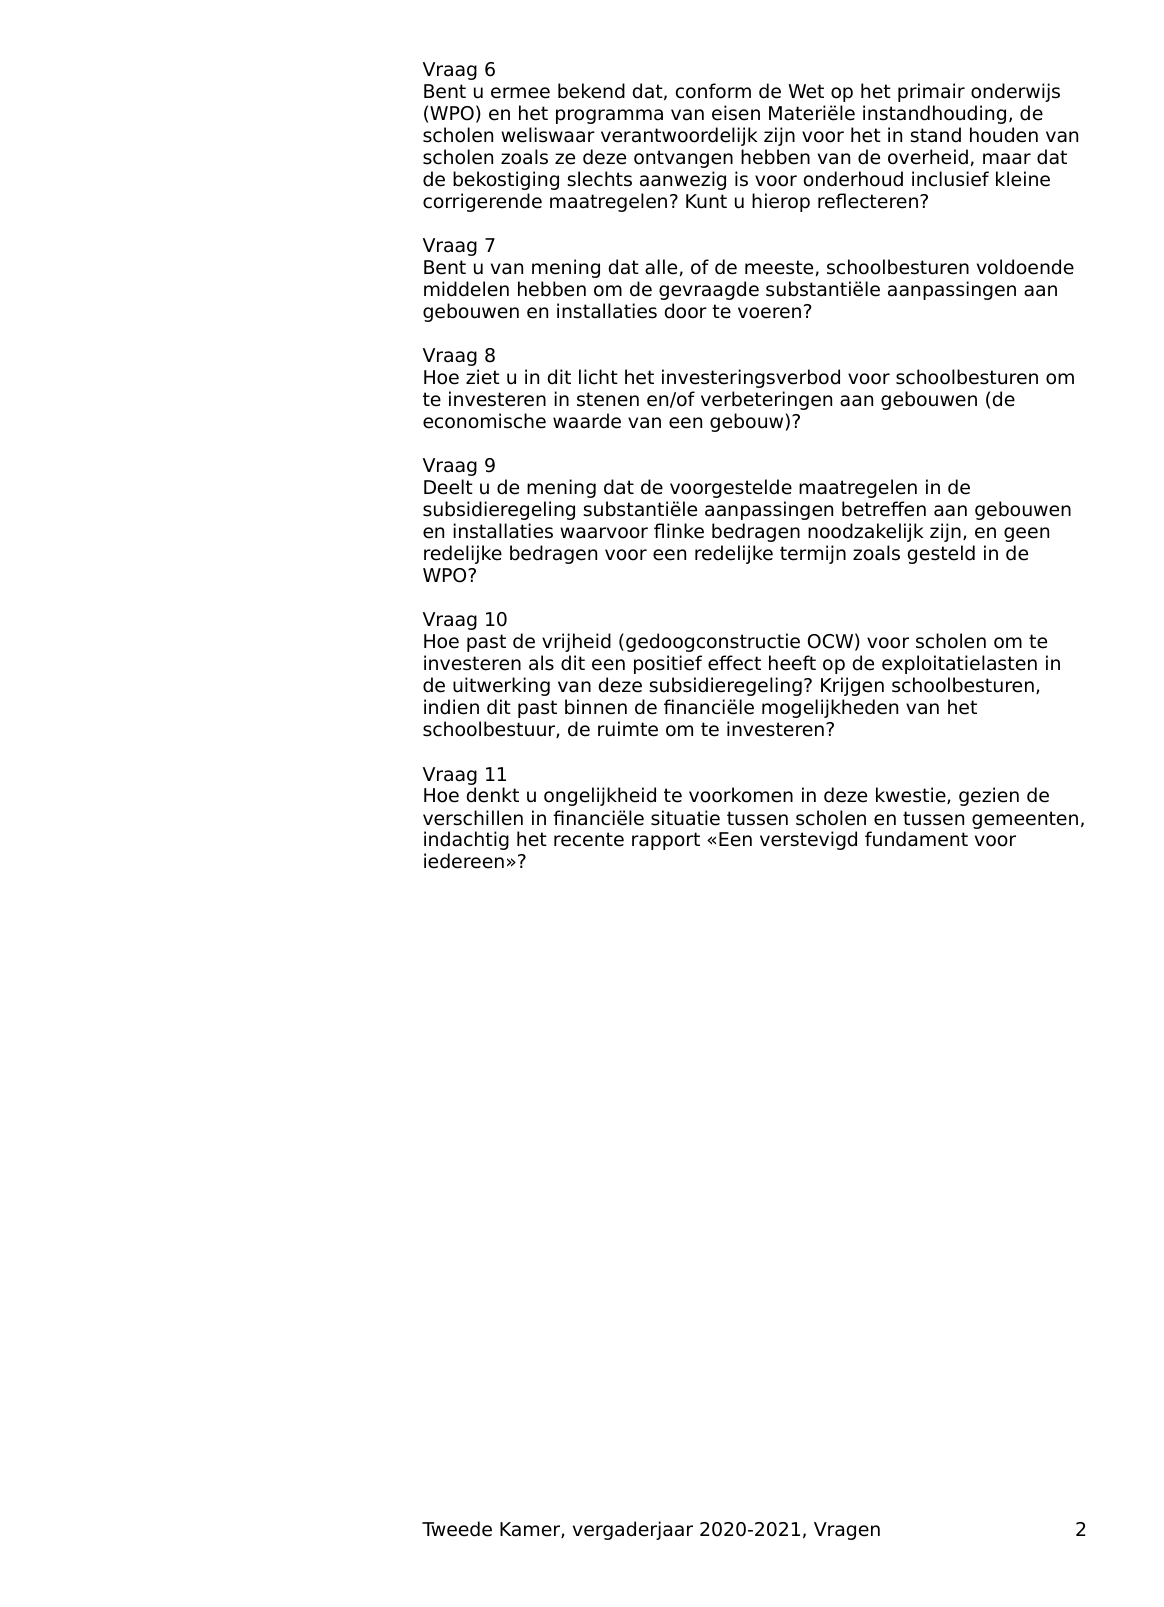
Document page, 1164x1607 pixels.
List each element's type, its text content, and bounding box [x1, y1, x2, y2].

text Deelt u de mening dat de voorgestelde maatregelen in de subsidieregeling substantiële aanpassingen betreffen aan gebouwen en installaties waarvoor flinke bedragen noodzakelijk zijn, en geen redelijke bedragen voor een redelijke termijn zoals gesteld in de WPO? [422, 477, 1087, 587]
text Bent u van mening dat alle, of de meeste, schoolbesturen voldoende middelen hebben om de gevraagde substantiële aanpassingen aan gebouwen en installaties door te voeren? [422, 257, 1087, 323]
text Hoe past de vrijheid (gedoogconstructie OCW) voor scholen om te investeren als dit een positief effect heeft op de exploitatielasten in de uitwerking van deze subsidieregeling? Krijgen schoolbesturen, indien dit past binnen de financiële mogelijkheden van het schoolbestuur, de ruimte om te investeren? [422, 631, 1087, 741]
text Vraag 7 [422, 235, 1087, 257]
text Vraag 6 [422, 59, 1087, 81]
text Vraag 10 [422, 609, 1087, 631]
text Hoe ziet u in dit licht het investeringsverbod voor schoolbesturen om te investeren in stenen en/of verbeteringen aan gebouwen (de economische waarde van een gebouw)? [422, 367, 1087, 433]
text Vraag 8 [422, 345, 1087, 367]
text Hoe denkt u ongelijkheid te voorkomen in deze kwestie, gezien de verschillen in financiële situatie tussen scholen en tussen gemeenten, indachtig het recente rapport «Een verstevigd fundament voor iedereen»? [422, 785, 1087, 873]
text Vraag 9 [422, 455, 1087, 477]
text Bent u ermee bekend dat, conform de Wet op het primair onderwijs (WPO) en het programma van eisen Materiële instandhouding, de scholen weliswaar verantwoordelijk zijn voor het in stand houden van scholen zoals ze deze ontvangen hebben van de overheid, maar dat de bekostiging slechts aanwezig is voor onderhoud inclusief kleine corrigerende maatregelen? Kunt u hierop reflecteren? [422, 81, 1087, 213]
text Vraag 11 [422, 763, 1087, 785]
